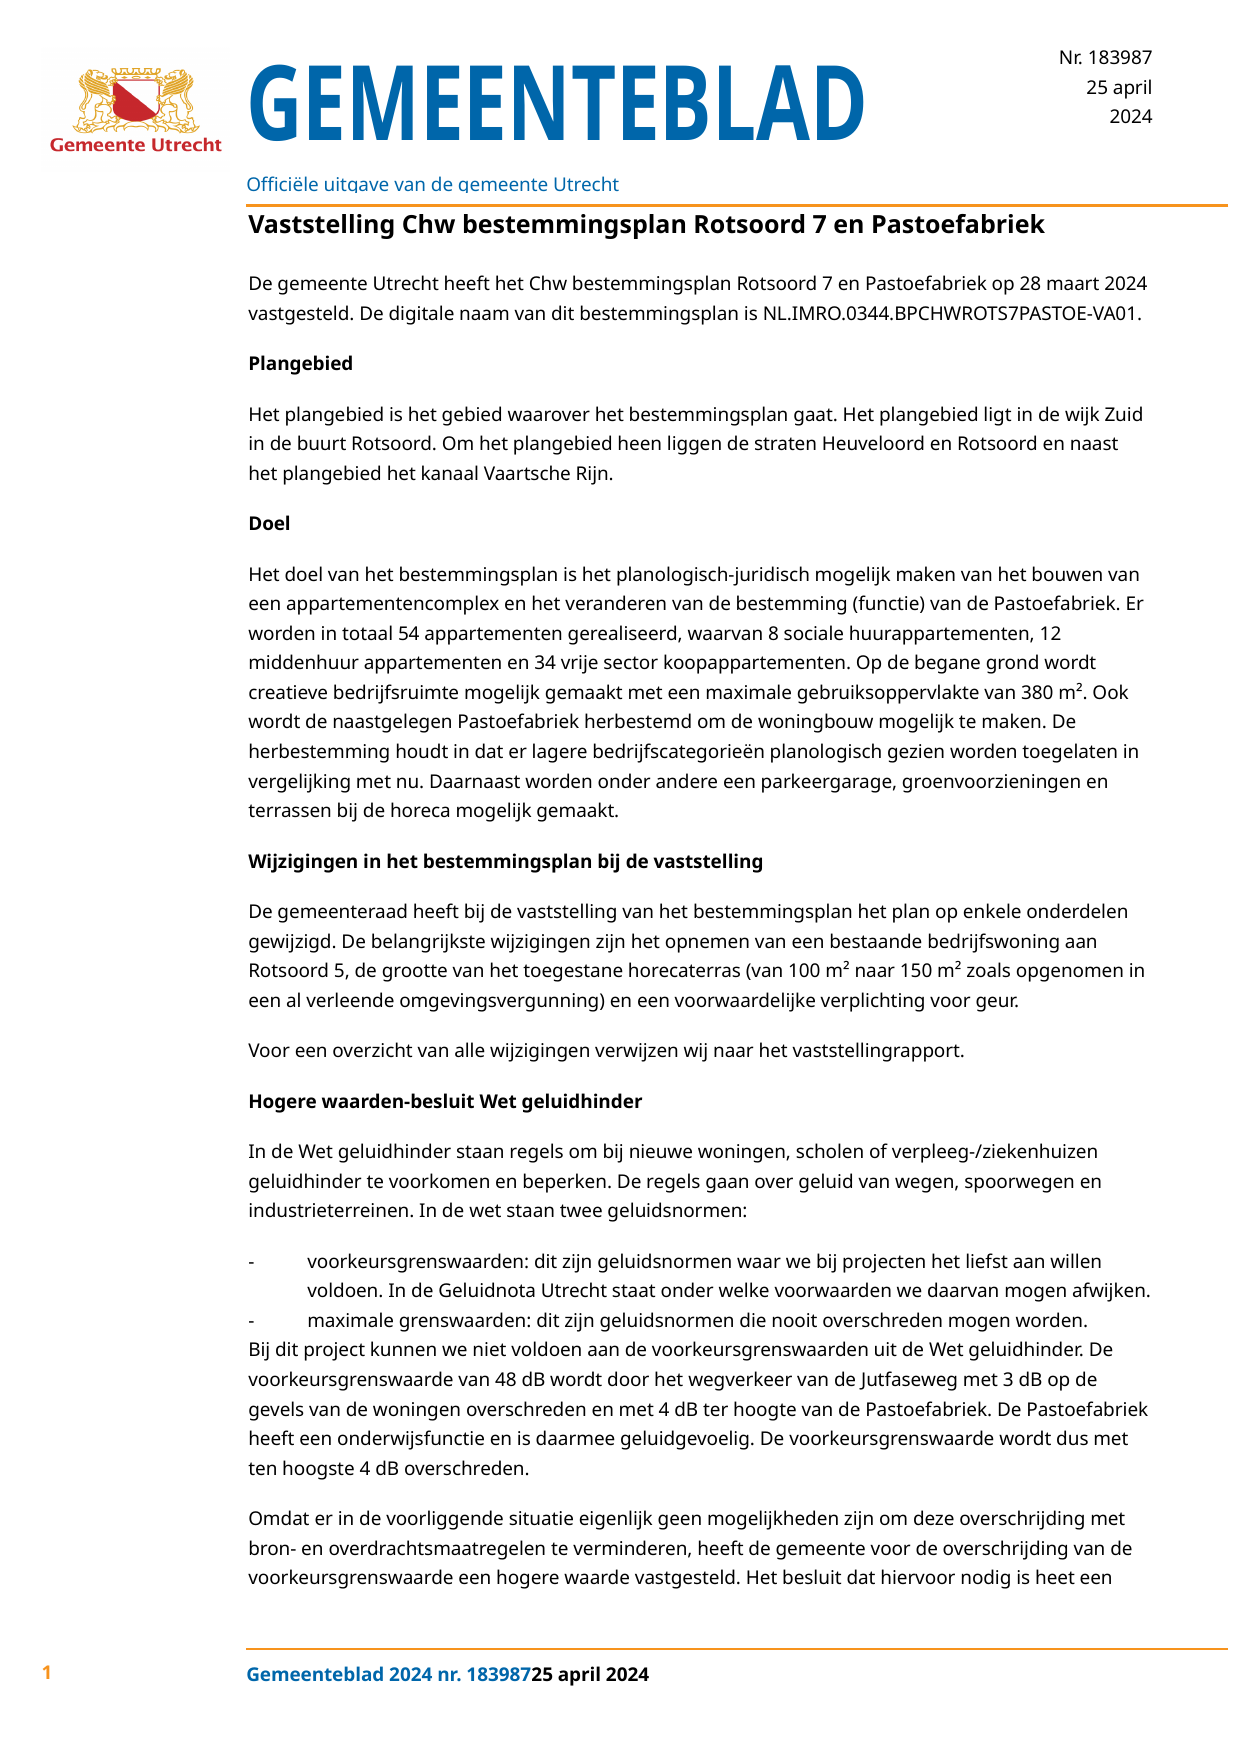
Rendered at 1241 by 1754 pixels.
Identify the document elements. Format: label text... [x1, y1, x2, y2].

picture [41, 47, 231, 172]
text Doel [248, 510, 1152, 536]
text Vaststelling Chw bestemmingsplan Rotsoord 7 en Pastoefabriek [248, 207, 1152, 241]
list voorkeursgrenswaarden: dit zijn geluidsnormen waar we bij projecten het liefst aan willen voldoen. In de Geluidnota Utrecht staat onder welke voorwaarden we daarvan mogen afwijken. [248, 1248, 1152, 1303]
text De gemeente Utrecht heeft het Chw bestemmingsplan Rotsoord 7 en Pastoefabriek op 28 maart 2024 vastgesteld. De digitale naam van dit bestemmingsplan is NL.IMRO.0344.BPCHWROTS7PASTOE-VA01. [248, 270, 1152, 326]
text De gemeenteraad heeft bij de vaststelling van het bestemmingsplan het plan op enkele onderdelen gewijzigd. De belangrijkste wijzigingen zijn het opnemen van een bestaande bedrijfswoning aan Rotsoord 5, de grootte van het toegestane horecaterras (van 100 m² naar 150 m² zoals opgenomen in een al verleende omgevingsvergunning) en een voorwaardelijke verplichting voor geur. [248, 898, 1152, 1013]
text Het plangebied is het gebied waarover het bestemmingsplan gaat. Het plangebied ligt in de wijk Zuid in de buurt Rotsoord. Om het plangebied heen liggen de straten Heuveloord en Rotsoord en naast het plangebied het kanaal Vaartsche Rijn. [248, 401, 1152, 486]
text Bij dit project kunnen we niet voldoen aan de voorkeursgrenswaarden uit de Wet geluidhinder. De voorkeursgrenswaarde van 48 dB wordt door het wegverkeer van de Jutfaseweg met 3 dB op de gevels van de woningen overschreden en met 4 dB ter hoogte van de Pastoefabriek. De Pastoefabriek heeft een onderwijsfunctie en is daarmee geluidgevoelig. De voorkeursgrenswaarde wordt dus met ten hoogste 4 dB overschreden. [248, 1337, 1152, 1481]
text Hogere waarden-besluit Wet geluidhinder [248, 1088, 1152, 1113]
text Voor een overzicht van alle wijzigingen verwijzen wij naar het vaststellingrapport. [248, 1037, 1152, 1063]
text Wijzigingen in het bestemmingsplan bij de vaststelling [248, 848, 1152, 873]
text Het doel van het bestemmingsplan is het planologisch-juridisch mogelijk maken van het bouwen van een appartementencomplex en het veranderen van de bestemming (functie) van de Pastoefabriek. Er worden in totaal 54 appartementen gerealiseerd, waarvan 8 sociale huurappartementen, 12 middenhuur appartementen en 34 vrije sector koopappartementen. Op de begane grond wordt creatieve bedrijfsruimte mogelijk gemaakt met een maximale gebruiksoppervlakte van 380 m². Ook wordt de naastgelegen Pastoefabriek herbestemd om de woningbouw mogelijk te maken. De herbestemming houdt in dat er lagere bedrijfscategorieën planologisch gezien worden toegelaten in vergelijking met nu. Daarnaast worden onder andere een parkeergarage, groenvoorzieningen en terrassen bij de horeca mogelijk gemaakt. [248, 561, 1152, 823]
text Omdat er in de voorliggende situatie eigenlijk geen mogelijkheden zijn om deze overschrijding met bron- en overdrachtsmaatregelen te verminderen, heeft de gemeente voor de overschrijding van de voorkeursgrenswaarde een hogere waarde vastgesteld. Het besluit dat hiervoor nodig is heet een [248, 1505, 1152, 1590]
list maximale grenswaarden: dit zijn geluidsnormen die nooit overschreden mogen worden. [248, 1307, 1152, 1333]
text Plangebied [248, 350, 1152, 376]
text In de Wet geluidhinder staan regels om bij nieuwe woningen, scholen of verpleeg-/ziekenhuizen geluidhinder te voorkomen en beperken. De regels gaan over geluid van wegen, spoorwegen en industrieterreinen. In de wet staan twee geluidsnormen: [248, 1138, 1152, 1223]
